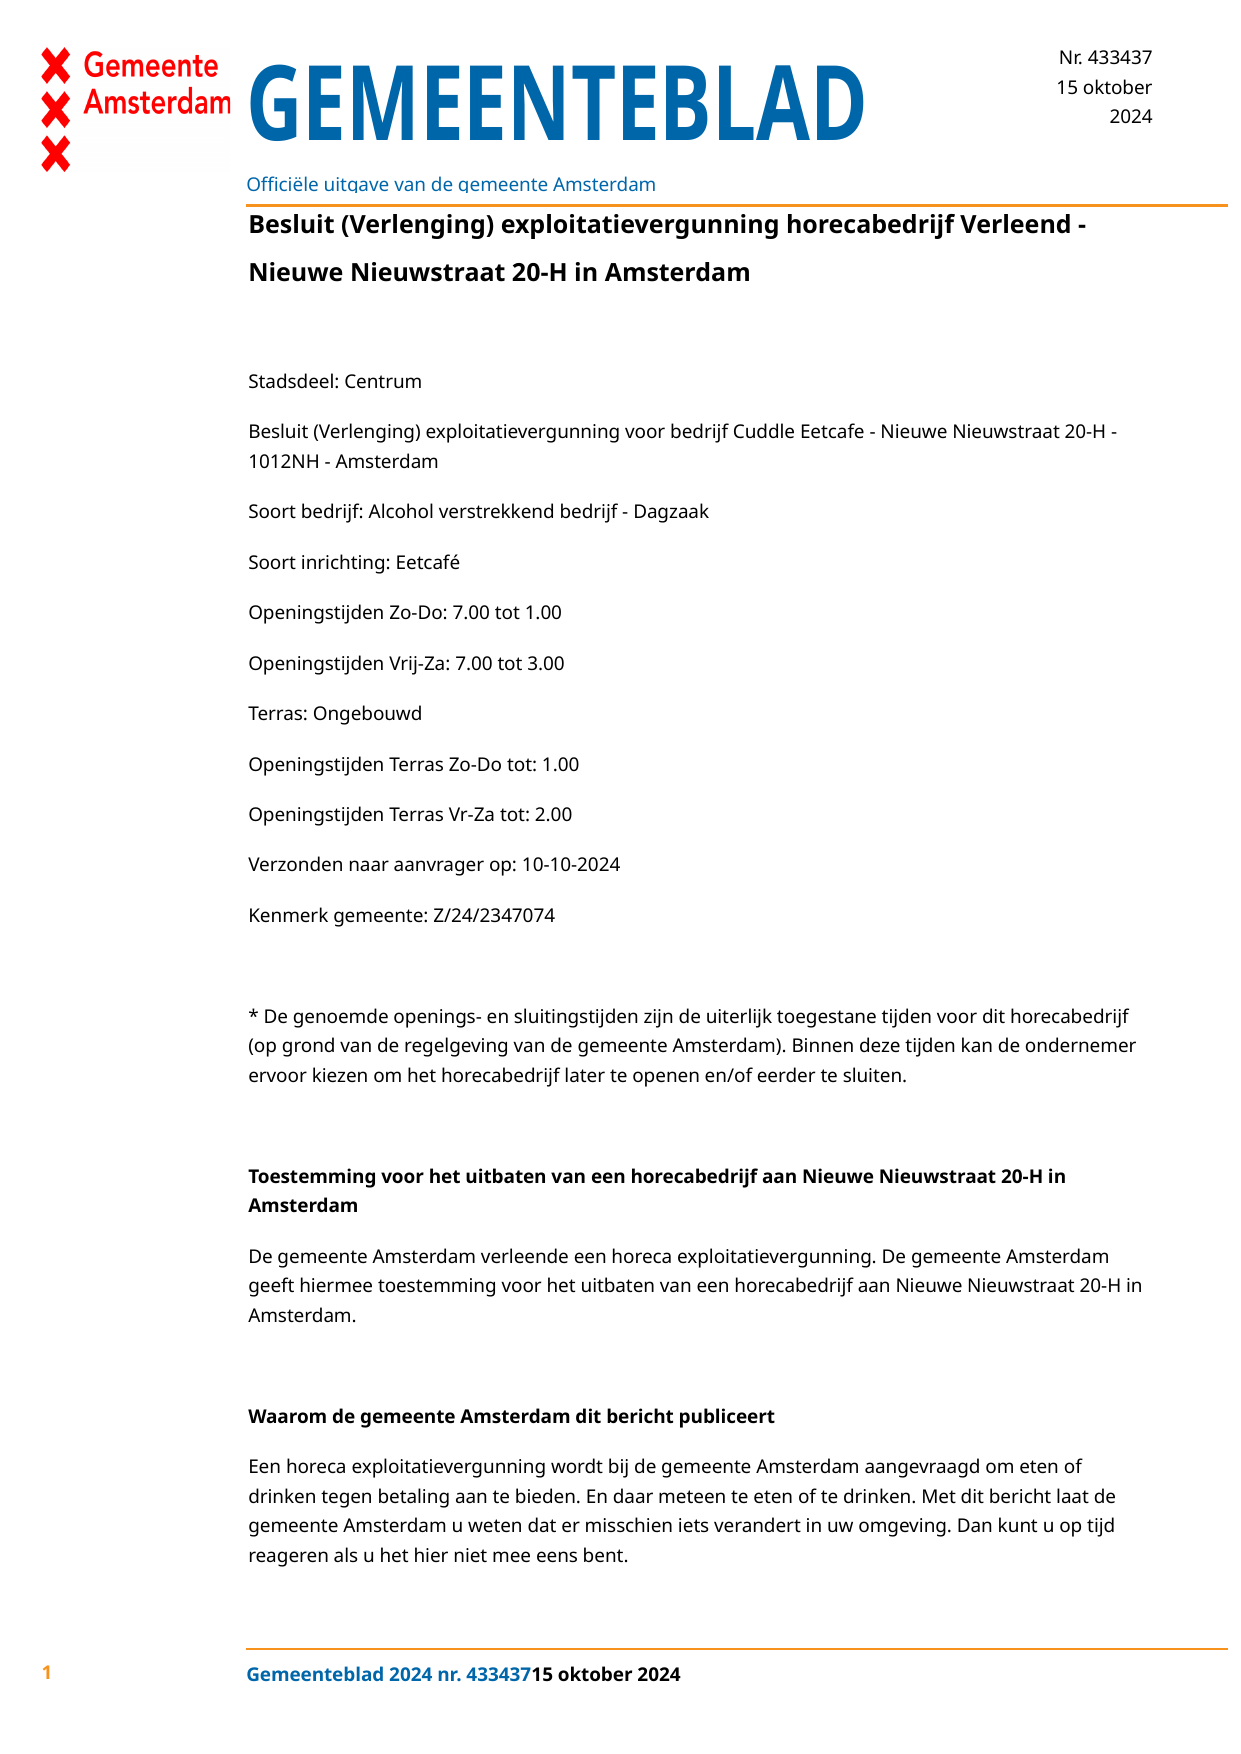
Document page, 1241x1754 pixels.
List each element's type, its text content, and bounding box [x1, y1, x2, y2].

text Openingstijden Terras Vr-Za tot: 2.00 [248, 801, 1152, 827]
text De gemeente Amsterdam verleende een horeca exploitatievergunning. De gemeente Amsterdam geeft hiermee toestemming voor het uitbaten van een horecabedrijf aan Nieuwe Nieuwstraat 20-H in Amsterdam. [248, 1243, 1152, 1328]
text Openingstijden Vrij-Za: 7.00 tot 3.00 [248, 650, 1152, 676]
text Kenmerk gemeente: Z/24/2347074 [248, 902, 1152, 928]
text Openingstijden Zo-Do: 7.00 tot 1.00 [248, 599, 1152, 625]
text Besluit (Verlenging) exploitatievergunning voor bedrijf Cuddle Eetcafe - Nieuwe Nieuwstraat 20-H - 1012NH - Amsterdam [248, 419, 1152, 474]
picture [41, 47, 231, 172]
text Soort inrichting: Eetcafé [248, 549, 1152, 575]
text Soort bedrijf: Alcohol verstrekkend bedrijf - Dagzaak [248, 499, 1152, 524]
text * De genoemde openings- en sluitingstijden zijn de uiterlijk toegestane tijden voor dit horecabedrijf (op grond van de regelgeving van de gemeente Amsterdam). Binnen deze tijden kan de ondernemer ervoor kiezen om het horecabedrijf later te openen en/of eerder te sluiten. [248, 1003, 1152, 1088]
text Besluit (Verlenging) exploitatievergunning horecabedrijf Verleend - Nieuwe Nieuwstraat 20-H in Amsterdam [248, 207, 1152, 288]
text Een horeca exploitatievergunning wordt bij de gemeente Amsterdam aangevraagd om eten of drinken tegen betaling aan te bieden. En daar meteen te eten of te drinken. Met dit bericht laat de gemeente Amsterdam u weten dat er misschien iets verandert in uw omgeving. Dan kunt u op tijd reageren als u het hier niet mee eens bent. [248, 1453, 1152, 1568]
text Verzonden naar aanvrager op: 10-10-2024 [248, 852, 1152, 877]
text Toestemming voor het uitbaten van een horecabedrijf aan Nieuwe Nieuwstraat 20-H in Amsterdam [248, 1163, 1152, 1218]
text Stadsdeel: Centrum [248, 368, 1152, 394]
text Openingstijden Terras Zo-Do tot: 1.00 [248, 751, 1152, 777]
text Waarom de gemeente Amsterdam dit bericht publiceert [248, 1403, 1152, 1429]
text Terras: Ongebouwd [248, 700, 1152, 726]
